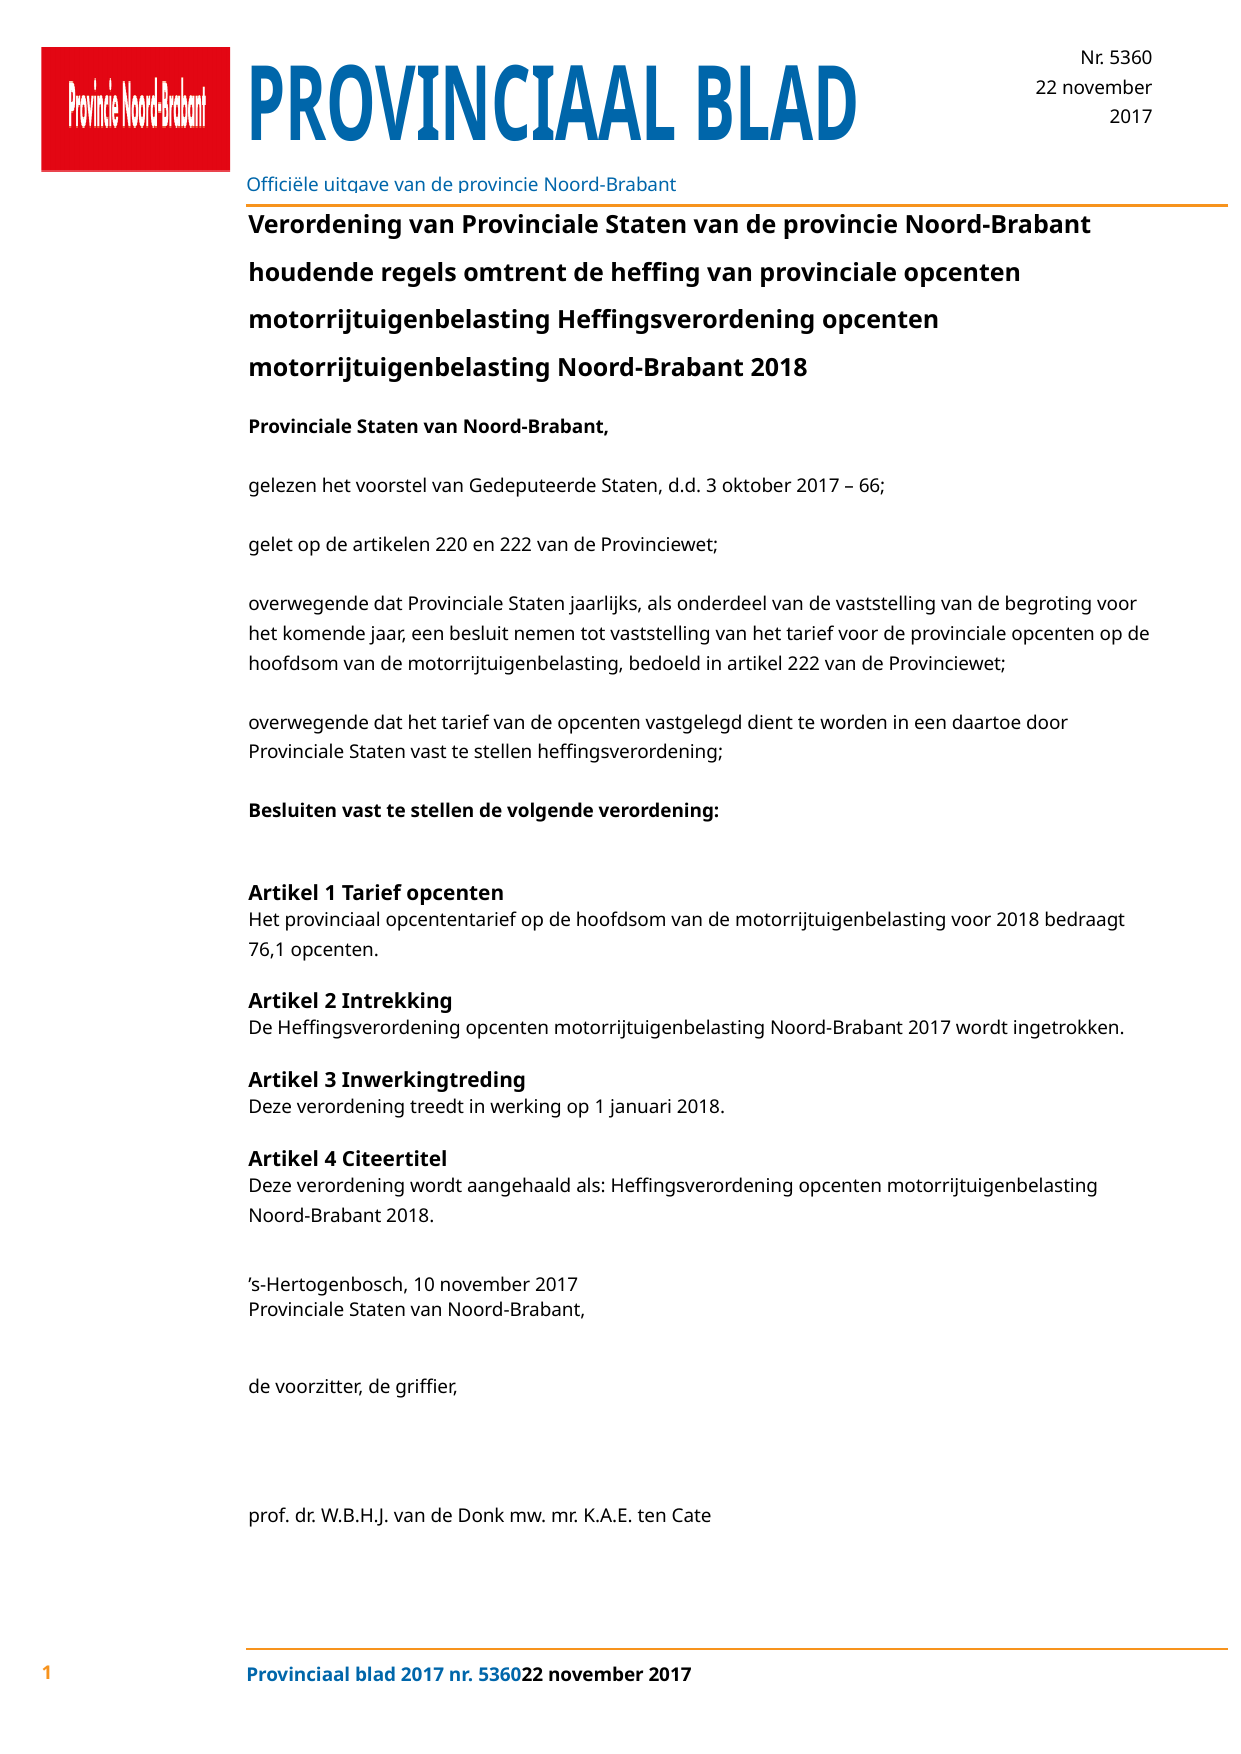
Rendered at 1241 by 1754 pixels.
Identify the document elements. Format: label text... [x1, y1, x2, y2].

text overwegende dat Provinciale Staten jaarlijks, als onderdeel van de vaststelling van de begroting voor het komende jaar, een besluit nemen tot vaststelling van het tarief voor de provinciale opcenten op de hoofdsom van de motorrijtuigenbelasting, bedoeld in artikel 222 van de Provinciewet; [248, 591, 1152, 676]
text Besluiten vast te stellen de volgende verordening: [248, 798, 1152, 823]
text Artikel 1 Tarief opcenten [248, 878, 1152, 906]
text Provinciale Staten van Noord-Brabant, [248, 1296, 1152, 1322]
text Provinciale Staten van Noord-Brabant, [248, 413, 1152, 439]
text gelet op de artikelen 220 en 222 van de Provinciewet; [248, 531, 1152, 557]
text Artikel 2 Intrekking [248, 986, 1152, 1014]
text Deze verordening wordt aangehaald als: Heffingsverordening opcenten motorrijtuigenbelasting Noord-Brabant 2018. [248, 1172, 1152, 1228]
text gelezen het voorstel van Gedeputeerde Staten, d.d. 3 oktober 2017 – 66; [248, 472, 1152, 498]
text de voorzitter, de griffier, [248, 1374, 1152, 1399]
text Artikel 3 Inwerkingtreding [248, 1065, 1152, 1093]
picture [41, 47, 231, 172]
text Verordening van Provinciale Staten van de provincie Noord-Brabant houdende regels omtrent de heffing van provinciale opcenten motorrijtuigenbelasting Heffingsverordening opcenten motorrijtuigenbelasting Noord-Brabant 2018 [248, 207, 1152, 384]
text ’s-Hertogenbosch, 10 november 2017 [248, 1271, 1152, 1296]
text overwegende dat het tarief van de opcenten vastgelegd dient te worden in een daartoe door Provinciale Staten vast te stellen heffingsverordening; [248, 709, 1152, 764]
text De Heffingsverordening opcenten motorrijtuigenbelasting Noord-Brabant 2017 wordt ingetrokken. [248, 1014, 1152, 1040]
text Artikel 4 Citeertitel [248, 1144, 1152, 1172]
text Deze verordening treedt in werking op 1 januari 2018. [248, 1093, 1152, 1119]
text prof. dr. W.B.H.J. van de Donk mw. mr. K.A.E. ten Cate [248, 1502, 1152, 1528]
text Het provinciaal opcententarief op de hoofdsom van de motorrijtuigenbelasting voor 2018 bedraagt 76,1 opcenten. [248, 906, 1152, 961]
